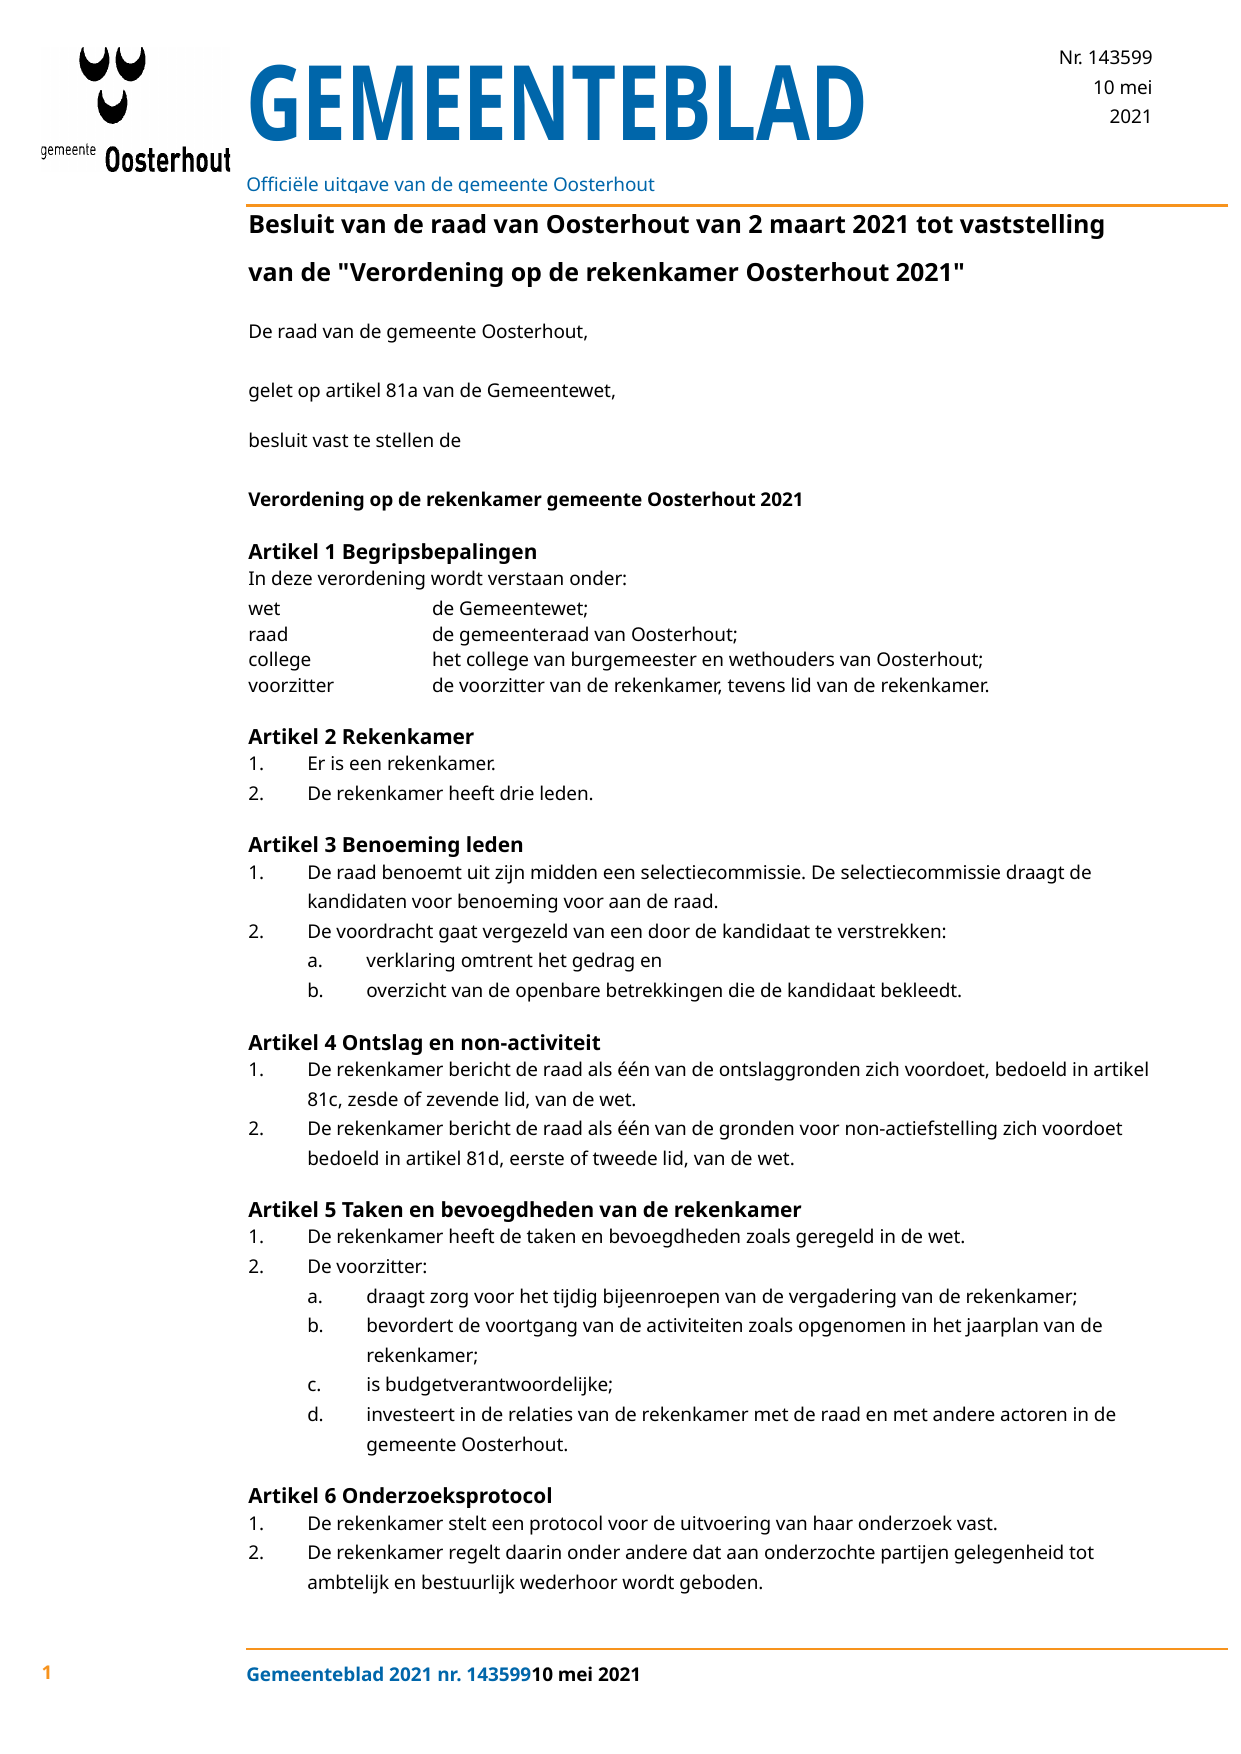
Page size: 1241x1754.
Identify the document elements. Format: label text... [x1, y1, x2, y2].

list De rekenkamer heeft de taken en bevoegdheden zoals geregeld in de wet. [248, 1224, 1152, 1249]
table_cell de gemeenteraad van Oosterhout; [432, 621, 1152, 647]
list verklaring omtrent het gedrag en [307, 948, 1152, 973]
text besluit vast te stellen de [248, 427, 1152, 453]
table_cell de voorzitter van de rekenkamer, tevens lid van de rekenkamer. [432, 672, 1152, 698]
list overzicht van de openbare betrekkingen die de kandidaat bekleedt. [307, 977, 1152, 1003]
text Artikel 2 Rekenkamer [248, 722, 1152, 751]
list De rekenkamer bericht de raad als één van de ontslaggronden zich voordoet, bedoeld in artikel 81c, zesde of zevende lid, van de wet. [248, 1056, 1152, 1111]
table_cell voorzitter [248, 672, 432, 698]
text Artikel 3 Benoeming leden [248, 831, 1152, 859]
list De raad benoemt uit zijn midden een selectiecommissie. De selectiecommissie draagt de kandidaten voor benoeming voor aan de raad. [248, 859, 1152, 914]
text Artikel 5 Taken en bevoegdheden van de rekenkamer [248, 1195, 1152, 1224]
list De rekenkamer regelt daarin onder andere dat aan onderzochte partijen gelegenheid tot ambtelijk en bestuurlijk wederhoor wordt geboden. [248, 1539, 1152, 1594]
table_header wet [248, 595, 432, 621]
table_cell raad [248, 621, 432, 647]
text Verordening op de rekenkamer gemeente Oosterhout 2021 [248, 487, 1152, 512]
list is budgetverantwoordelijke; [307, 1372, 1152, 1397]
text Artikel 4 Ontslag en non-activiteit [248, 1028, 1152, 1056]
text Artikel 6 Onderzoeksprotocol [248, 1481, 1152, 1510]
picture [41, 47, 231, 172]
table_cell college [248, 647, 432, 672]
list De rekenkamer bericht de raad als één van de gronden voor non-actiefstelling zich voordoet bedoeld in artikel 81d, eerste of tweede lid, van de wet. [248, 1115, 1152, 1171]
list investeert in de relaties van de rekenkamer met de raad en met andere actoren in de gemeente Oosterhout. [307, 1401, 1152, 1457]
list bevordert de voortgang van de activiteiten zoals opgenomen in het jaarplan van de rekenkamer; [307, 1312, 1152, 1368]
list De rekenkamer stelt een protocol voor de uitvoering van haar onderzoek vast. [248, 1510, 1152, 1535]
list De voorzitter: [248, 1253, 1152, 1279]
list De rekenkamer heeft drie leden. [248, 780, 1152, 806]
table_cell het college van burgemeester en wethouders van Oosterhout; [432, 647, 1152, 672]
list draagt zorg voor het tijdig bijeenroepen van de vergadering van de rekenkamer; [307, 1283, 1152, 1309]
text gelet op artikel 81a van de Gemeentewet, [248, 377, 1152, 403]
list De voordracht gaat vergezeld van een door de kandidaat te verstrekken: [248, 918, 1152, 944]
table_header de Gemeentewet; [432, 595, 1152, 621]
text Besluit van de raad van Oosterhout van 2 maart 2021 tot vaststelling van de "Verordening op de rekenkamer Oosterhout 2021" [248, 207, 1152, 288]
text In deze verordening wordt verstaan onder: [248, 565, 1152, 591]
text Artikel 1 Begripsbepalingen [248, 537, 1152, 565]
text De raad van de gemeente Oosterhout, [248, 318, 1152, 344]
list Er is een rekenkamer. [248, 751, 1152, 776]
